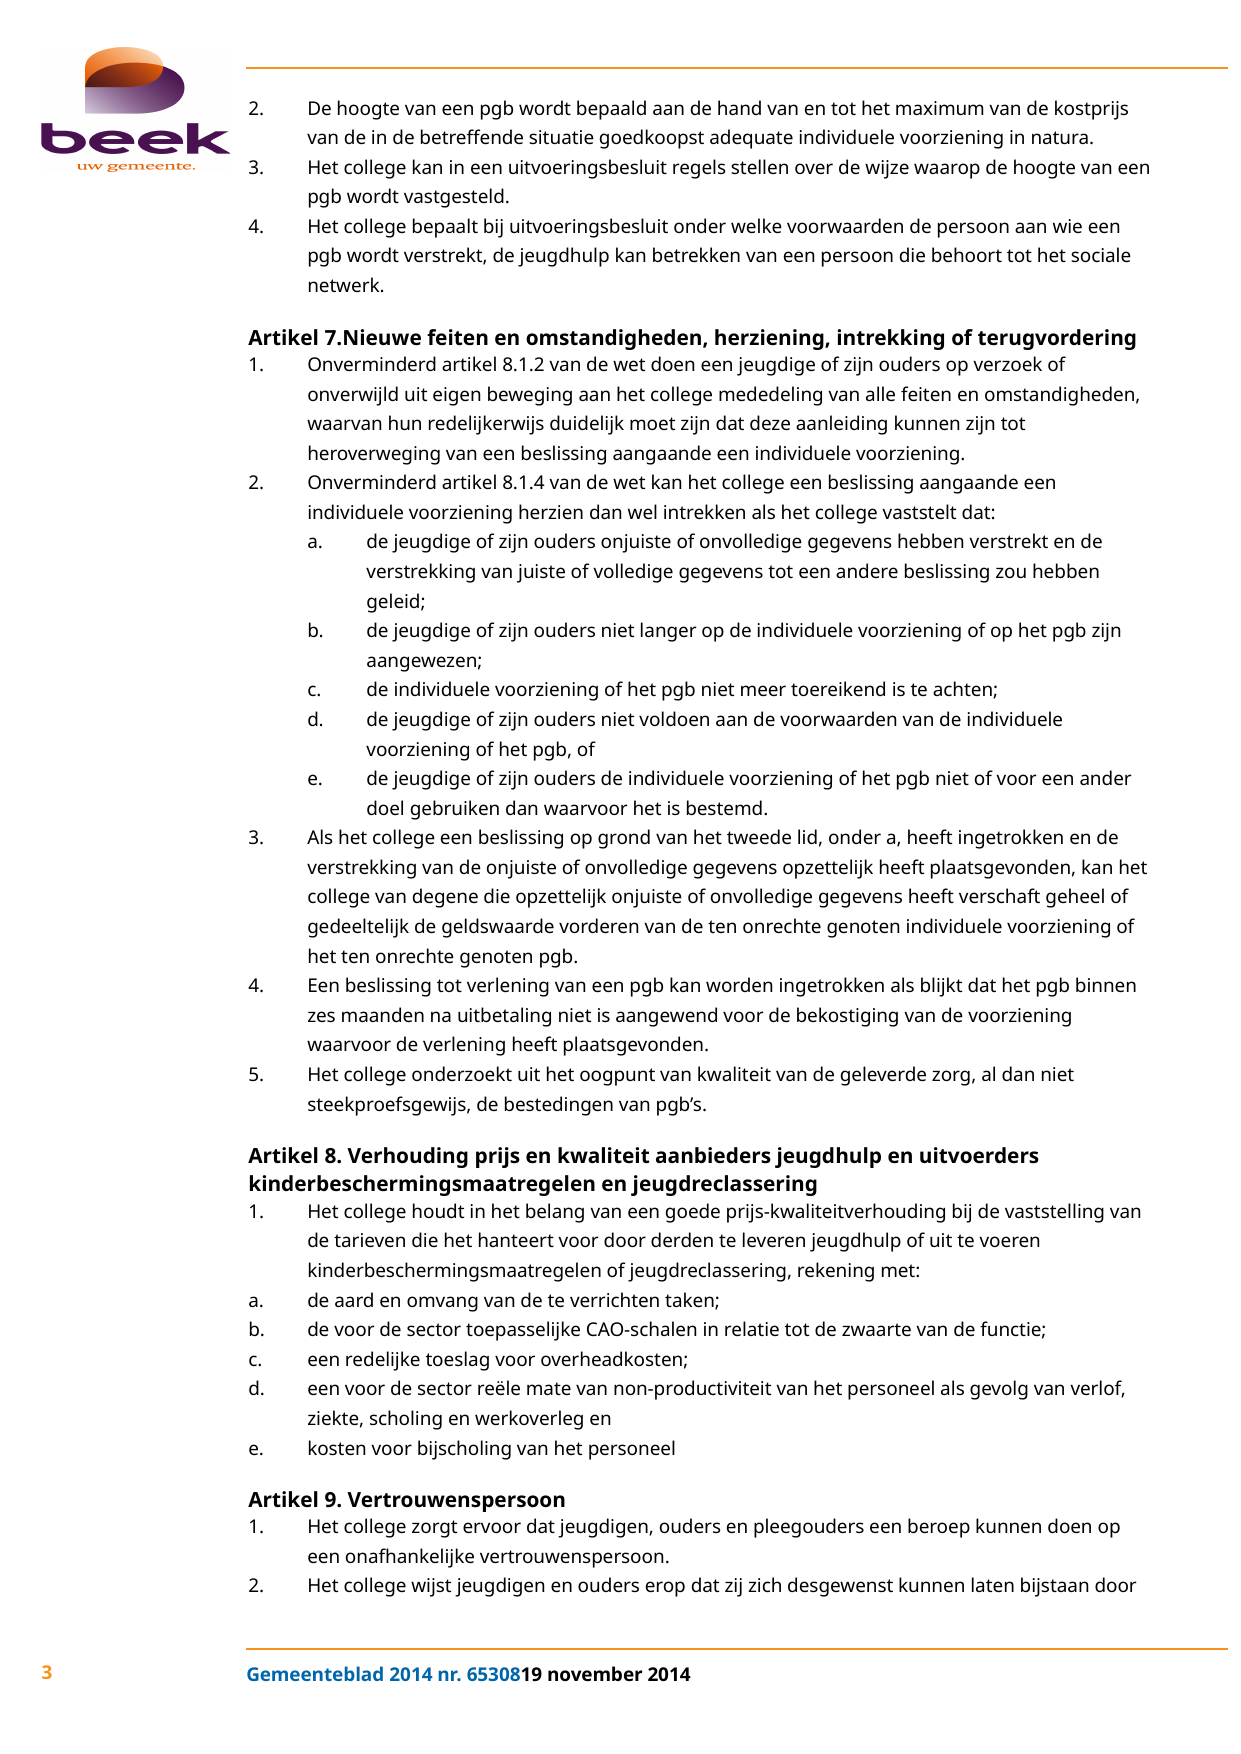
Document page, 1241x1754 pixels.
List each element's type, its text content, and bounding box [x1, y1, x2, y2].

list Het college houdt in het belang van een goede prijs-kwaliteitverhouding bij de vaststelling van de tarieven die het hanteert voor door derden te leveren jeugdhulp of uit te voeren kinderbeschermingsmaatregelen of jeugdreclassering, rekening met: [248, 1198, 1152, 1283]
list Het college bepaalt bij uitvoeringsbesluit onder welke voorwaarden de persoon aan wie een pgb wordt verstrekt, de jeugdhulp kan betrekken van een persoon die behoort tot het sociale netwerk. [248, 213, 1152, 298]
list de jeugdige of zijn ouders niet langer op de individuele voorziening of op het pgb zijn aangewezen; [307, 617, 1152, 673]
picture [41, 47, 231, 172]
list kosten voor bijscholing van het personeel [248, 1435, 1152, 1460]
list de jeugdige of zijn ouders niet voldoen aan de voorwaarden van de individuele voorziening of het pgb, of [307, 706, 1152, 761]
list de jeugdige of zijn ouders de individuele voorziening of het pgb niet of voor een ander doel gebruiken dan waarvoor het is bestemd. [307, 765, 1152, 821]
list Een beslissing tot verlening van een pgb kan worden ingetrokken als blijkt dat het pgb binnen zes maanden na uitbetaling niet is aangewend voor de bekostiging van de voorziening waarvoor de verlening heeft plaatsgevonden. [248, 972, 1152, 1057]
list Onverminderd artikel 8.1.4 van de wet kan het college een beslissing aangaande een individuele voorziening herzien dan wel intrekken als het college vaststelt dat: [248, 469, 1152, 525]
text Artikel 8. Verhouding prijs en kwaliteit aanbieders jeugdhulp en uitvoerders kinderbeschermingsmaatregelen en jeugdreclassering [248, 1141, 1152, 1198]
list Onverminderd artikel 8.1.2 van de wet doen een jeugdige of zijn ouders op verzoek of onverwijld uit eigen beweging aan het college mededeling van alle feiten en omstandigheden, waarvan hun redelijkerwijs duidelijk moet zijn dat deze aanleiding kunnen zijn tot heroverweging van een beslissing aangaande een individuele voorziening. [248, 351, 1152, 466]
list Het college zorgt ervoor dat jeugdigen, ouders en pleegouders een beroep kunnen doen op een onafhankelijke vertrouwenspersoon. [248, 1513, 1152, 1569]
list de individuele voorziening of het pgb niet meer toereikend is te achten; [307, 677, 1152, 702]
list een voor de sector reële mate van non-productiviteit van het personeel als gevolg van verlof, ziekte, scholing en werkoverleg en [248, 1376, 1152, 1431]
list Het college wijst jeugdigen en ouders erop dat zij zich desgewenst kunnen laten bijstaan door [248, 1573, 1152, 1598]
text Artikel 7.Nieuwe feiten en omstandigheden, herziening, intrekking of terugvordering [248, 323, 1152, 351]
list Het college kan in een uitvoeringsbesluit regels stellen over de wijze waarop de hoogte van een pgb wordt vastgesteld. [248, 154, 1152, 209]
list de voor de sector toepasselijke CAO-schalen in relatie tot de zwaarte van de functie; [248, 1316, 1152, 1342]
list de aard en omvang van de te verrichten taken; [248, 1287, 1152, 1312]
list De hoogte van een pgb wordt bepaald aan de hand van en tot het maximum van de kostprijs van de in de betreffende situatie goedkoopst adequate individuele voorziening in natura. [248, 95, 1152, 150]
list Het college onderzoekt uit het oogpunt van kwaliteit van de geleverde zorg, al dan niet steekproefsgewijs, de bestedingen van pgb’s. [248, 1061, 1152, 1116]
list de jeugdige of zijn ouders onjuiste of onvolledige gegevens hebben verstrekt en de verstrekking van juiste of volledige gegevens tot een andere beslissing zou hebben geleid; [307, 529, 1152, 613]
list een redelijke toeslag voor overheadkosten; [248, 1346, 1152, 1372]
list Als het college een beslissing op grond van het tweede lid, onder a, heeft ingetrokken en de verstrekking van de onjuiste of onvolledige gegevens opzettelijk heeft plaatsgevonden, kan het college van degene die opzettelijk onjuiste of onvolledige gegevens heeft verschaft geheel of gedeeltelijk de geldswaarde vorderen van de ten onrechte genoten individuele voorziening of het ten onrechte genoten pgb. [248, 824, 1152, 968]
text Artikel 9. Vertrouwenspersoon [248, 1485, 1152, 1513]
